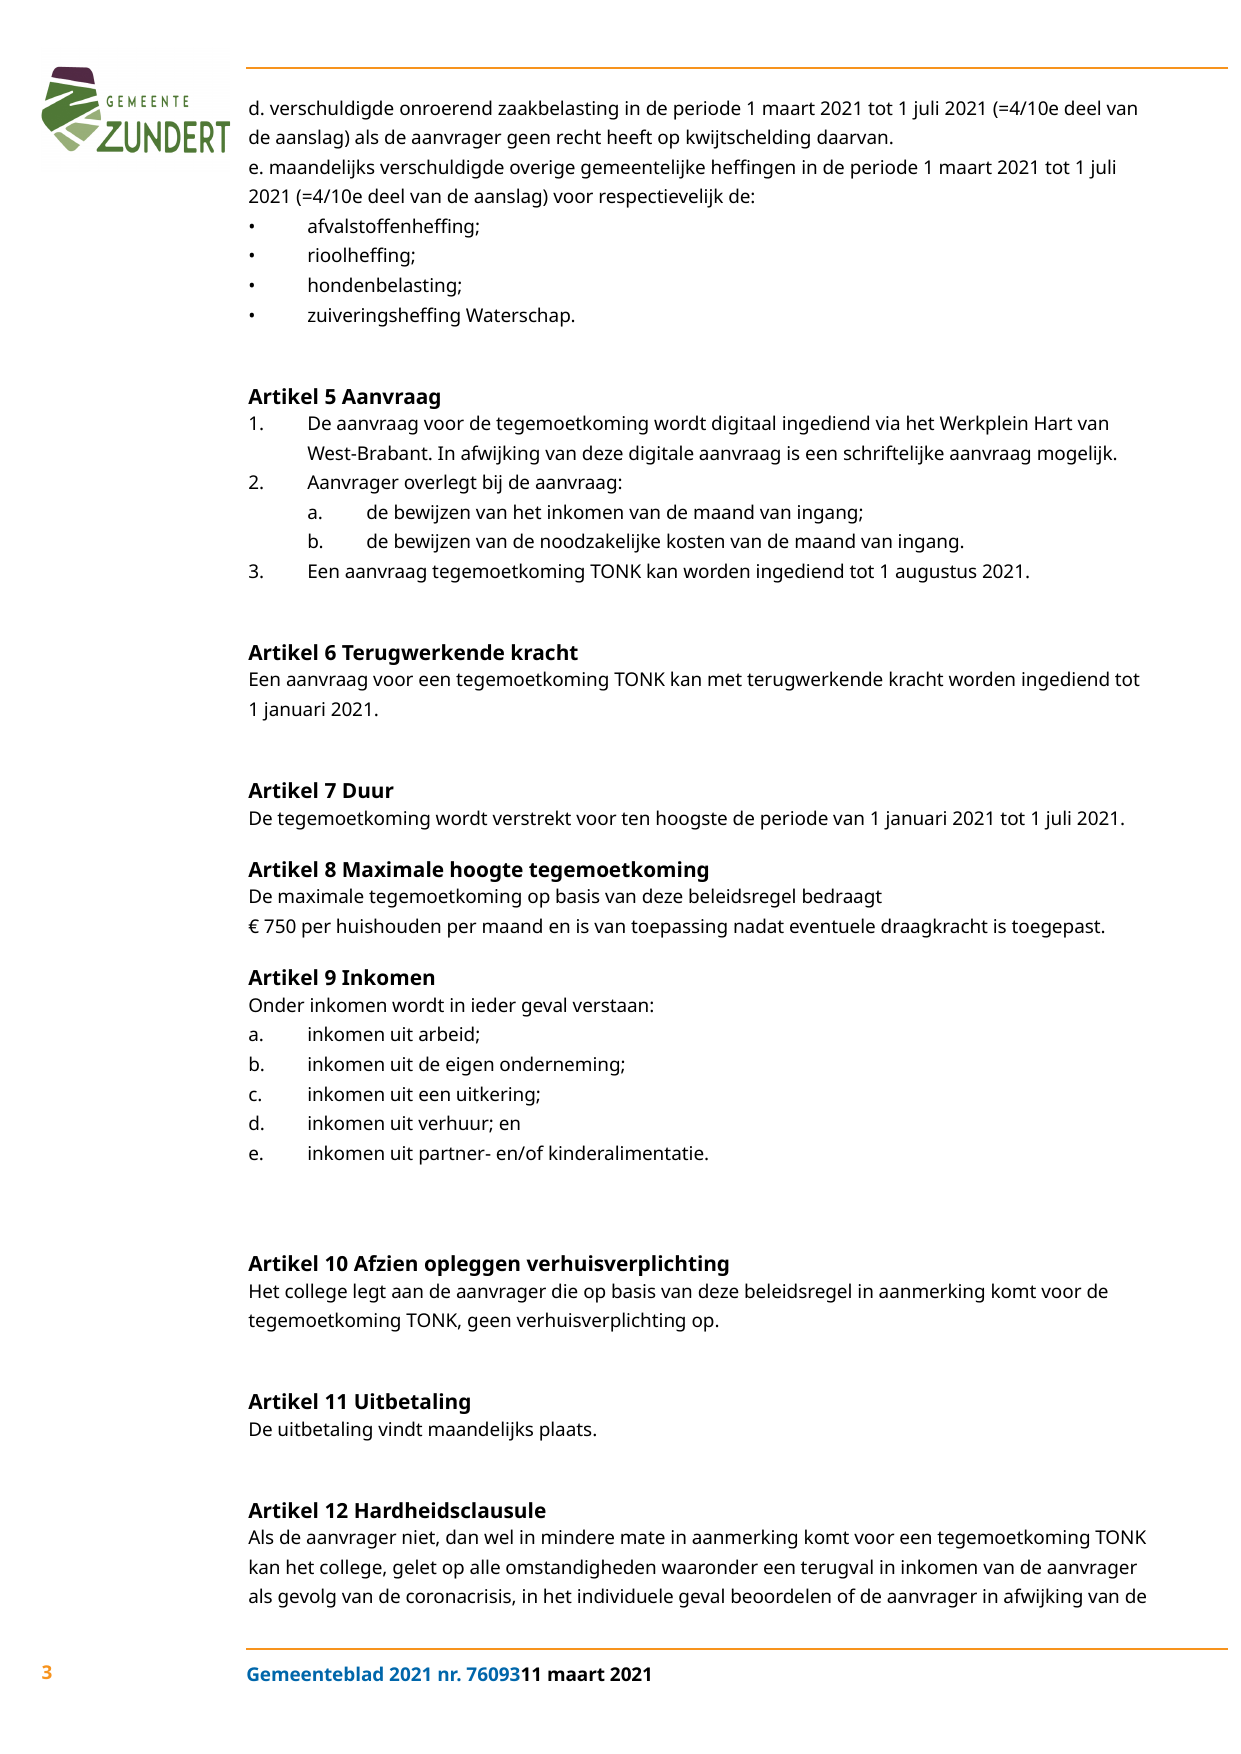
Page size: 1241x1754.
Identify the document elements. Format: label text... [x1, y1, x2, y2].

list de bewijzen van het inkomen van de maand van ingang; [307, 499, 1152, 525]
text De maximale tegemoetkoming op basis van deze beleidsregel bedraagt [248, 883, 1152, 909]
list afvalstoffenheffing; [248, 213, 1152, 239]
text Het college legt aan de aanvrager die op basis van deze beleidsregel in aanmerking komt voor de tegemoetkoming TONK, geen verhuisverplichting op. [248, 1278, 1152, 1333]
list inkomen uit een uitkering; [248, 1081, 1152, 1106]
text e. maandelijks verschuldigde overige gemeentelijke heffingen in de periode 1 maart 2021 tot 1 juli 2021 (=4/10e deel van de aanslag) voor respectievelijk de: [248, 154, 1152, 209]
text Artikel 8 Maximale hoogte tegemoetkoming [248, 855, 1152, 883]
list De aanvraag voor de tegemoetkoming wordt digitaal ingediend via het Werkplein Hart van West-Brabant. In afwijking van deze digitale aanvraag is een schriftelijke aanvraag mogelijk. [248, 410, 1152, 466]
text Artikel 5 Aanvraag [248, 382, 1152, 410]
list rioolheffing; [248, 243, 1152, 268]
list inkomen uit verhuur; en [248, 1110, 1152, 1136]
picture [41, 47, 231, 172]
list inkomen uit arbeid; [248, 1022, 1152, 1047]
list hondenbelasting; [248, 272, 1152, 298]
list inkomen uit de eigen onderneming; [248, 1051, 1152, 1077]
text Artikel 11 Uitbetaling [248, 1387, 1152, 1416]
list Een aanvraag tegemoetkoming TONK kan worden ingediend tot 1 augustus 2021. [248, 558, 1152, 584]
text Als de aanvrager niet, dan wel in mindere mate in aanmerking komt voor een tegemoetkoming TONK kan het college, gelet op alle omstandigheden waaronder een terugval in inkomen van de aanvrager als gevolg van de coronacrisis, in het individuele geval beoordelen of de aanvrager in afwijking van de [248, 1524, 1152, 1609]
list zuiveringsheffing Waterschap. [248, 302, 1152, 328]
text Artikel 7 Duur [248, 776, 1152, 805]
text Artikel 12 Hardheidsclausule [248, 1496, 1152, 1524]
text Artikel 10 Afzien opleggen verhuisverplichting [248, 1249, 1152, 1278]
text d. verschuldigde onroerend zaakbelasting in de periode 1 maart 2021 tot 1 juli 2021 (=4/10e deel van de aanslag) als de aanvrager geen recht heeft op kwijtschelding daarvan. [248, 95, 1152, 150]
text De uitbetaling vindt maandelijks plaats. [248, 1416, 1152, 1442]
list inkomen uit partner- en/of kinderalimentatie. [248, 1140, 1152, 1166]
text Onder inkomen wordt in ieder geval verstaan: [248, 992, 1152, 1018]
list de bewijzen van de noodzakelijke kosten van de maand van ingang. [307, 529, 1152, 554]
list Aanvrager overlegt bij de aanvraag: [248, 469, 1152, 495]
text Een aanvraag voor een tegemoetkoming TONK kan met terugwerkende kracht worden ingediend tot 1 januari 2021. [248, 667, 1152, 722]
text De tegemoetkoming wordt verstrekt voor ten hoogste de periode van 1 januari 2021 tot 1 juli 2021. [248, 805, 1152, 830]
text Artikel 9 Inkomen [248, 963, 1152, 992]
text Artikel 6 Terugwerkende kracht [248, 638, 1152, 667]
text € 750 per huishouden per maand en is van toepassing nadat eventuele draagkracht is toegepast. [248, 913, 1152, 939]
